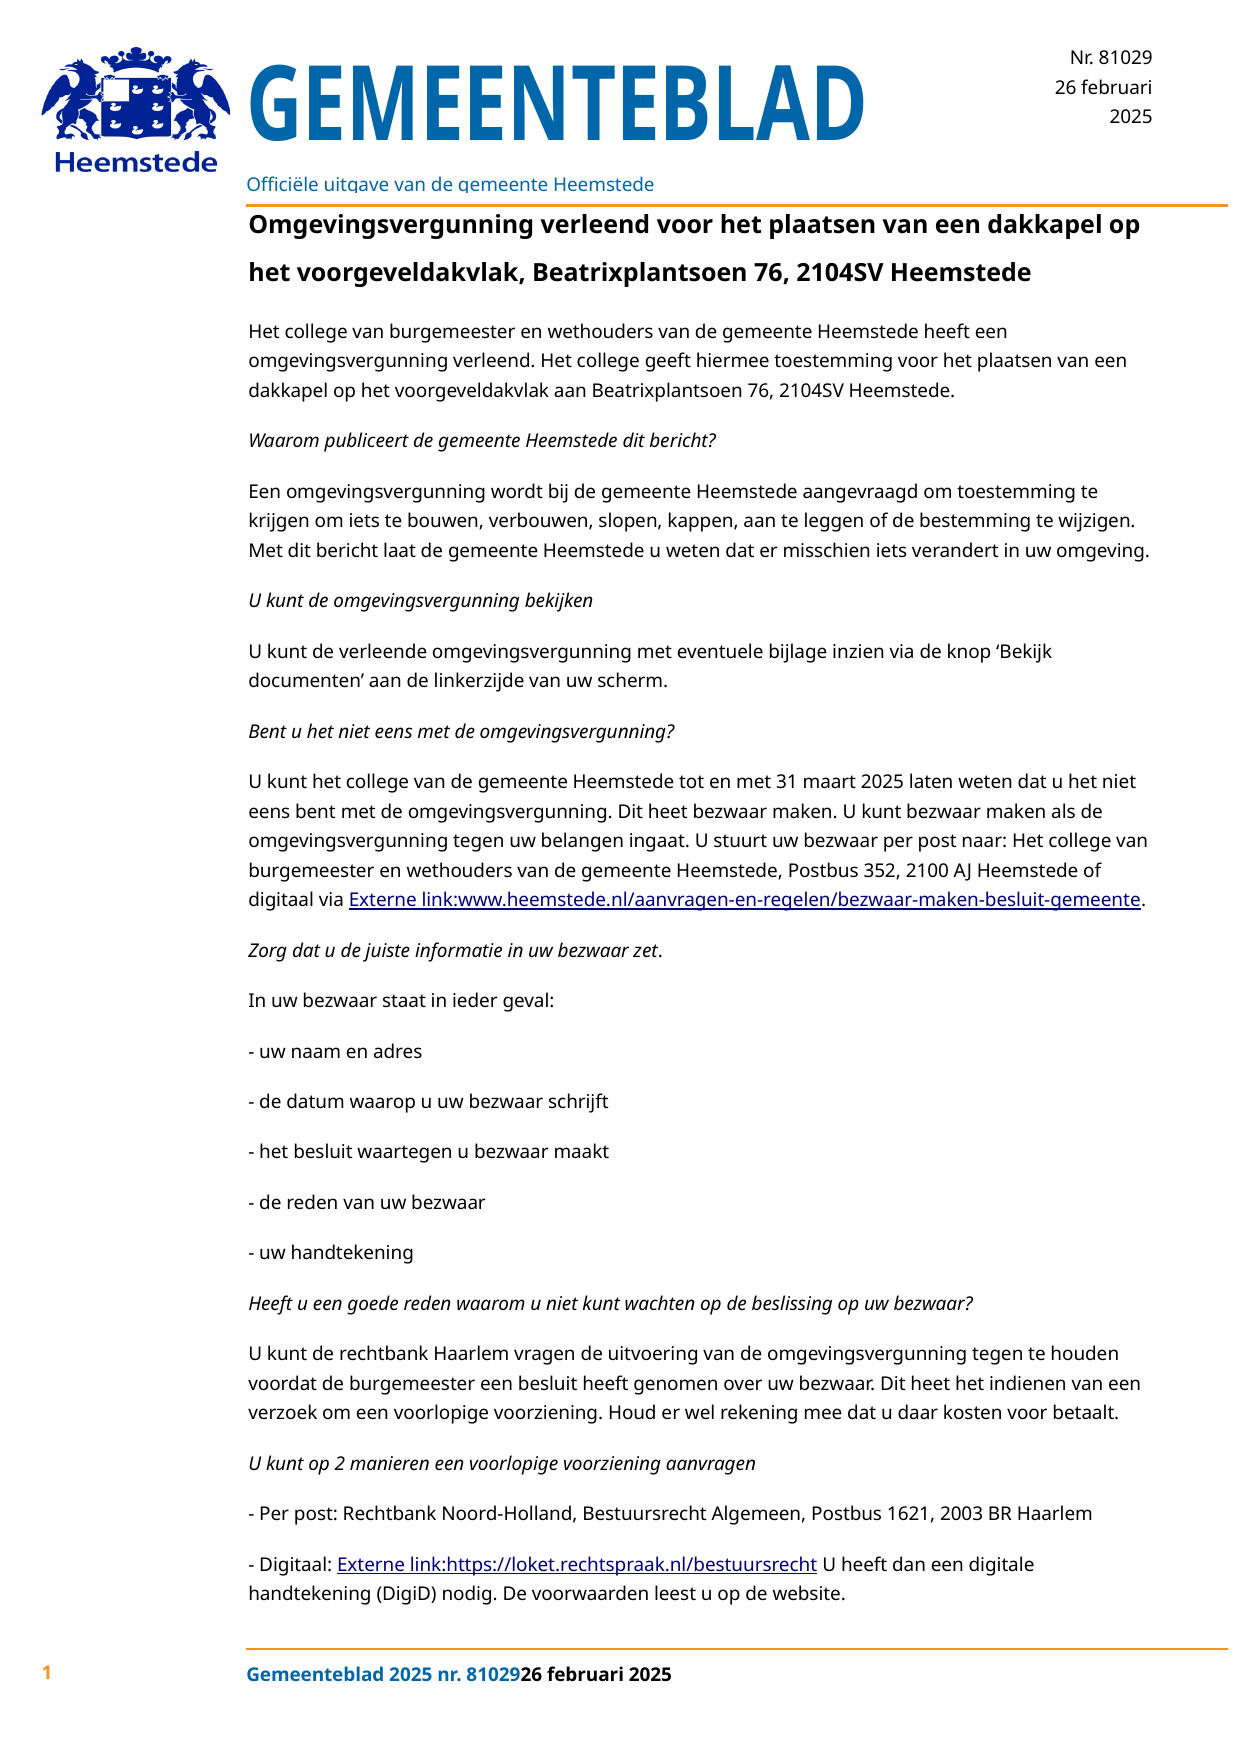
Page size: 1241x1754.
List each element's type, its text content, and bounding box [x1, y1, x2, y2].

text Waarom publiceert de gemeente Heemstede dit bericht? [248, 427, 1152, 453]
text Bent u het niet eens met de omgevingsvergunning? [248, 718, 1152, 744]
text Heeft u een goede reden waarom u niet kunt wachten op de beslissing op uw bezwaar? [248, 1290, 1152, 1316]
text - uw handtekening [248, 1239, 1152, 1265]
text U kunt op 2 manieren een voorlopige voorziening aanvragen [248, 1450, 1152, 1476]
text Het college van burgemeester en wethouders van de gemeente Heemstede heeft een omgevingsvergunning verleend. Het college geeft hiermee toestemming voor het plaatsen van een dakkapel op het voorgeveldakvlak aan Beatrixplantsoen 76, 2104SV Heemstede. [248, 318, 1152, 403]
text Zorg dat u de juiste informatie in uw bezwaar zet. [248, 937, 1152, 963]
text U kunt de rechtbank Haarlem vragen de uitvoering van de omgevingsvergunning tegen te houden voordat de burgemeester een besluit heeft genomen over uw bezwaar. Dit heet het indienen van een verzoek om een voorlopige voorziening. Houd er wel rekening mee dat u daar kosten voor betaalt. [248, 1340, 1152, 1425]
text U kunt het college van de gemeente Heemstede tot en met 31 maart 2025 laten weten dat u het niet eens bent met de omgevingsvergunning. Dit heet bezwaar maken. U kunt bezwaar maken als de omgevingsvergunning tegen uw belangen ingaat. U stuurt uw bezwaar per post naar: Het college van burgemeester en wethouders van de gemeente Heemstede, Postbus 352, 2100 AJ Heemstede of digitaal via Externe link:www.heemstede.nl/aanvragen-en-regelen/bezwaar-maken-besluit-gemeente. [248, 768, 1152, 912]
picture [41, 47, 231, 172]
text - de reden van uw bezwaar [248, 1189, 1152, 1215]
text - het besluit waartegen u bezwaar maakt [248, 1139, 1152, 1164]
text - Digitaal: Externe link:https://loket.rechtspraak.nl/bestuursrecht U heeft dan een digitale handtekening (DigiD) nodig. De voorwaarden leest u op de website. [248, 1551, 1152, 1606]
text Een omgevingsvergunning wordt bij de gemeente Heemstede aangevraagd om toestemming te krijgen om iets te bouwen, verbouwen, slopen, kappen, aan te leggen of de bestemming te wijzigen. Met dit bericht laat de gemeente Heemstede u weten dat er misschien iets verandert in uw omgeving. [248, 478, 1152, 563]
text U kunt de verleende omgevingsvergunning met eventuele bijlage inzien via de knop ‘Bekijk documenten’ aan de linkerzijde van uw scherm. [248, 638, 1152, 693]
text Omgevingsvergunning verleend voor het plaatsen van een dakkapel op het voorgeveldakvlak, Beatrixplantsoen 76, 2104SV Heemstede [248, 207, 1152, 288]
text - Per post: Rechtbank Noord-Holland, Bestuursrecht Algemeen, Postbus 1621, 2003 BR Haarlem [248, 1500, 1152, 1526]
text - uw naam en adres [248, 1038, 1152, 1064]
text - de datum waarop u uw bezwaar schrijft [248, 1088, 1152, 1114]
text U kunt de omgevingsvergunning bekijken [248, 587, 1152, 613]
text In uw bezwaar staat in ieder geval: [248, 987, 1152, 1013]
